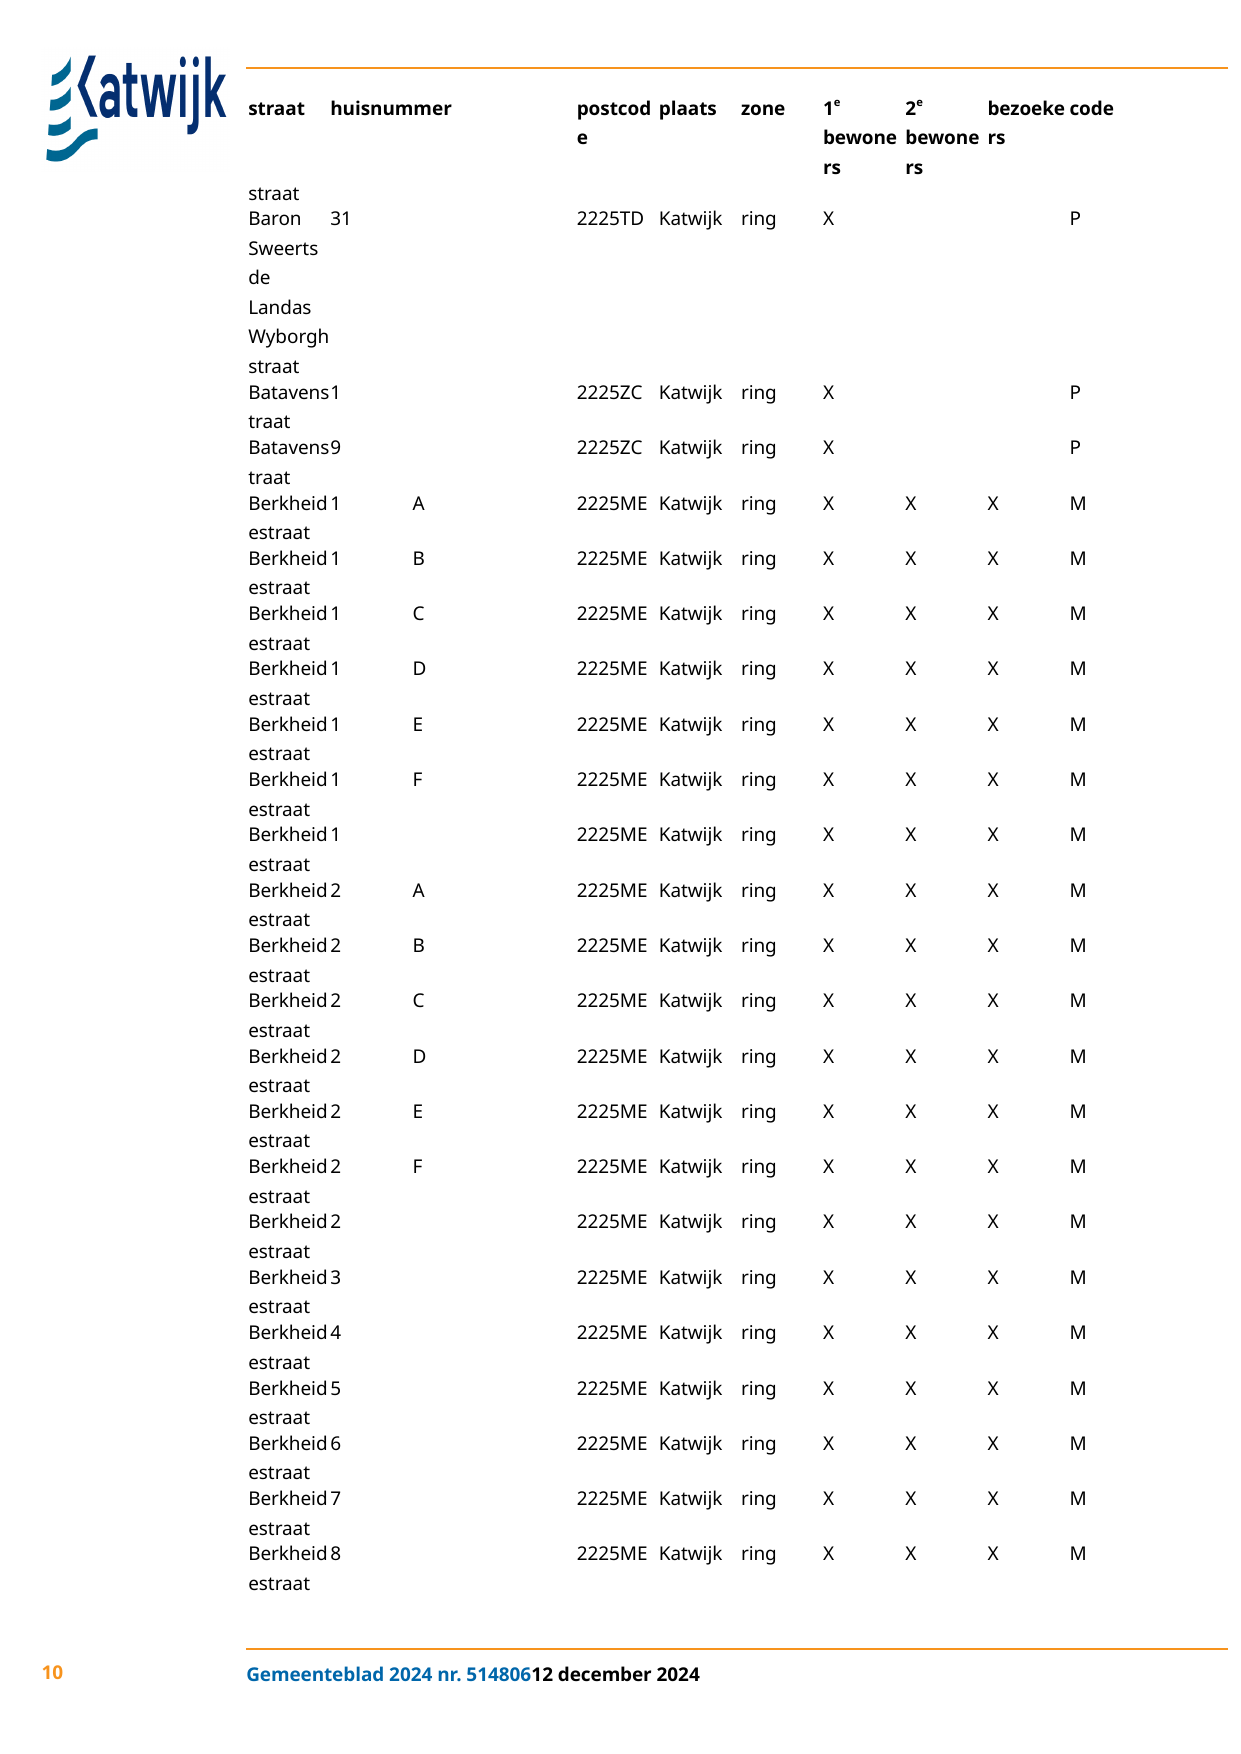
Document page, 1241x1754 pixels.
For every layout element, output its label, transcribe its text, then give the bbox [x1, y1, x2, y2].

table_cell X [905, 1485, 987, 1541]
table_cell X [823, 822, 905, 877]
table_cell Berkheidestraat [248, 711, 330, 766]
table_cell [494, 205, 577, 379]
table_cell X [905, 988, 987, 1043]
table_cell [412, 1319, 494, 1375]
table_cell X [987, 1043, 1069, 1098]
table_cell E [412, 1098, 494, 1153]
table_cell [412, 180, 494, 205]
table_cell Katwijk [659, 1209, 741, 1264]
table_cell [494, 1209, 577, 1264]
table_cell P [1069, 205, 1152, 379]
table_cell 1 [330, 379, 412, 434]
table_cell Katwijk [659, 1264, 741, 1319]
table_cell straat [248, 180, 330, 205]
table_cell 1 [330, 766, 412, 822]
table_cell Berkheidestraat [248, 1043, 330, 1098]
table_cell 2225ME [577, 1430, 659, 1485]
table_cell 2 [330, 1098, 412, 1153]
table_cell 2225ME [577, 1485, 659, 1541]
table_cell Katwijk [659, 711, 741, 766]
table_cell E [412, 711, 494, 766]
table_cell Berkheidestraat [248, 766, 330, 822]
table_header zone [741, 95, 823, 180]
table_cell 2225TD [577, 205, 659, 379]
table_cell ring [741, 932, 823, 987]
table_cell M [1069, 656, 1152, 711]
table_cell Berkheidestraat [248, 932, 330, 987]
table_cell X [823, 205, 905, 379]
table_cell 9 [330, 434, 412, 490]
table_cell X [823, 711, 905, 766]
table_cell Berkheidestraat [248, 1098, 330, 1153]
table_cell M [1069, 766, 1152, 822]
table_cell Berkheidestraat [248, 1264, 330, 1319]
table_cell X [823, 1375, 905, 1430]
table_cell 2225ME [577, 1375, 659, 1430]
table_cell [494, 822, 577, 877]
table_cell ring [741, 1098, 823, 1153]
table_cell X [987, 1541, 1069, 1596]
table_cell [494, 1541, 577, 1596]
table_cell Katwijk [659, 205, 741, 379]
table_header code [1069, 95, 1152, 180]
table_cell [494, 766, 577, 822]
table_cell Katwijk [659, 1485, 741, 1541]
table_cell Katwijk [659, 988, 741, 1043]
table_cell ring [741, 545, 823, 600]
table_cell 2225ME [577, 932, 659, 987]
table_cell 2225ME [577, 1319, 659, 1375]
table_cell X [823, 600, 905, 656]
table_cell X [987, 1375, 1069, 1430]
table_cell D [412, 656, 494, 711]
table_cell [987, 205, 1069, 379]
table_cell X [823, 545, 905, 600]
table_header huisnummer [330, 95, 577, 180]
table_cell X [905, 822, 987, 877]
table_header straat [248, 95, 330, 180]
table_cell Katwijk [659, 1154, 741, 1209]
table_cell X [823, 1485, 905, 1541]
table_cell Katwijk [659, 877, 741, 932]
table_cell M [1069, 1430, 1152, 1485]
table_cell Katwijk [659, 600, 741, 656]
table_cell [412, 1430, 494, 1485]
table_cell Berkheidestraat [248, 877, 330, 932]
table_cell X [987, 1154, 1069, 1209]
table_cell D [412, 1043, 494, 1098]
table_cell 2225ME [577, 766, 659, 822]
table_header 1e bewoners [823, 95, 905, 180]
table_cell 1 [330, 545, 412, 600]
table_cell [412, 822, 494, 877]
table_cell Berkheidestraat [248, 1209, 330, 1264]
table_cell X [905, 656, 987, 711]
table_cell 2225ME [577, 877, 659, 932]
table_cell X [823, 1098, 905, 1153]
table_cell ring [741, 1375, 823, 1430]
table_cell [905, 434, 987, 490]
table_cell X [905, 932, 987, 987]
table_cell X [823, 1319, 905, 1375]
table_cell 2225ME [577, 545, 659, 600]
table_cell [494, 877, 577, 932]
table_cell M [1069, 1098, 1152, 1153]
table_cell Baron Sweerts de Landas Wyborghstraat [248, 205, 330, 379]
table_cell [494, 1043, 577, 1098]
table_cell 1 [330, 656, 412, 711]
table_cell M [1069, 1485, 1152, 1541]
table_cell X [905, 490, 987, 545]
table_cell ring [741, 434, 823, 490]
table_cell M [1069, 1264, 1152, 1319]
table_cell X [905, 1541, 987, 1596]
table_cell ring [741, 600, 823, 656]
table_cell M [1069, 711, 1152, 766]
table_cell [494, 490, 577, 545]
table_cell X [823, 490, 905, 545]
table_cell ring [741, 379, 823, 434]
table_cell X [823, 1154, 905, 1209]
table_cell Katwijk [659, 490, 741, 545]
table_cell [494, 1154, 577, 1209]
table_cell M [1069, 822, 1152, 877]
table_cell Katwijk [659, 1319, 741, 1375]
table_cell F [412, 766, 494, 822]
table_cell Berkheidestraat [248, 1485, 330, 1541]
table_cell X [823, 656, 905, 711]
table_cell ring [741, 766, 823, 822]
table_cell 2225ME [577, 1098, 659, 1153]
table_cell C [412, 600, 494, 656]
table_cell 2 [330, 988, 412, 1043]
table_cell Berkheidestraat [248, 656, 330, 711]
table_cell X [823, 877, 905, 932]
table_cell ring [741, 1541, 823, 1596]
table_cell [494, 180, 577, 205]
table_cell Katwijk [659, 434, 741, 490]
table_cell Berkheidestraat [248, 1375, 330, 1430]
table_cell [494, 1485, 577, 1541]
table_cell Katwijk [659, 932, 741, 987]
table_cell [987, 379, 1069, 434]
table_cell [905, 379, 987, 434]
table_cell [494, 1375, 577, 1430]
table_cell X [987, 1485, 1069, 1541]
table_cell ring [741, 822, 823, 877]
table_cell [905, 205, 987, 379]
table_cell 2225ME [577, 822, 659, 877]
table_cell [412, 434, 494, 490]
table_cell X [905, 1375, 987, 1430]
table_cell X [905, 1154, 987, 1209]
table_cell X [823, 1043, 905, 1098]
table_cell 2225ZC [577, 434, 659, 490]
table_cell X [987, 600, 1069, 656]
table_cell X [905, 545, 987, 600]
table_cell M [1069, 1541, 1152, 1596]
table_cell M [1069, 988, 1152, 1043]
table_cell M [1069, 1043, 1152, 1098]
table_cell Katwijk [659, 656, 741, 711]
table_cell Berkheidestraat [248, 600, 330, 656]
table_cell X [987, 1098, 1069, 1153]
table_cell B [412, 545, 494, 600]
table_cell [494, 1098, 577, 1153]
table_cell 1 [330, 711, 412, 766]
table_cell Batavenstraat [248, 379, 330, 434]
table_cell M [1069, 1154, 1152, 1209]
table_cell Katwijk [659, 1430, 741, 1485]
table_cell P [1069, 434, 1152, 490]
table_cell ring [741, 1264, 823, 1319]
table_cell Berkheidestraat [248, 1541, 330, 1596]
picture [41, 47, 231, 172]
table_cell X [987, 766, 1069, 822]
table_cell 7 [330, 1485, 412, 1541]
table_cell X [823, 1430, 905, 1485]
table_cell Berkheidestraat [248, 1430, 330, 1485]
table_cell [905, 180, 987, 205]
table_cell [494, 434, 577, 490]
table_cell [494, 600, 577, 656]
table_cell [494, 1319, 577, 1375]
table_cell ring [741, 1154, 823, 1209]
table_cell X [987, 822, 1069, 877]
table_cell 6 [330, 1430, 412, 1485]
table_cell [823, 180, 905, 205]
table_cell [412, 379, 494, 434]
table_cell Katwijk [659, 379, 741, 434]
table_cell X [905, 877, 987, 932]
table_cell 2225ME [577, 711, 659, 766]
table_cell Berkheidestraat [248, 988, 330, 1043]
table_cell ring [741, 711, 823, 766]
table_cell X [905, 711, 987, 766]
table_cell X [987, 545, 1069, 600]
table_cell [494, 379, 577, 434]
table_cell X [987, 1209, 1069, 1264]
table_cell 2225ME [577, 656, 659, 711]
table_cell ring [741, 988, 823, 1043]
table_cell M [1069, 1209, 1152, 1264]
table_cell X [987, 490, 1069, 545]
table_cell X [987, 877, 1069, 932]
table_header bezoekers [987, 95, 1069, 180]
table_cell P [1069, 379, 1152, 434]
table_cell A [412, 877, 494, 932]
table_cell Berkheidestraat [248, 1154, 330, 1209]
table_cell 2225ZC [577, 379, 659, 434]
table_cell 31 [330, 205, 412, 379]
table_cell X [987, 711, 1069, 766]
table_cell ring [741, 1319, 823, 1375]
table_cell Berkheidestraat [248, 545, 330, 600]
table_cell [412, 1264, 494, 1319]
table_cell 2225ME [577, 988, 659, 1043]
table_cell ring [741, 1485, 823, 1541]
table_cell 2225ME [577, 600, 659, 656]
table_cell X [987, 932, 1069, 987]
table_cell Katwijk [659, 545, 741, 600]
table_cell X [823, 1209, 905, 1264]
table_cell Katwijk [659, 766, 741, 822]
table_cell X [823, 766, 905, 822]
table_cell X [823, 988, 905, 1043]
table_cell ring [741, 1209, 823, 1264]
table_cell ring [741, 1430, 823, 1485]
table_cell X [905, 1264, 987, 1319]
table_cell 2 [330, 1154, 412, 1209]
table_cell ring [741, 490, 823, 545]
table_cell ring [741, 877, 823, 932]
table_cell X [905, 1430, 987, 1485]
table_cell Katwijk [659, 1098, 741, 1153]
table_cell A [412, 490, 494, 545]
table_cell 2 [330, 1043, 412, 1098]
table_cell [659, 180, 741, 205]
table_cell [987, 434, 1069, 490]
table_cell X [905, 1319, 987, 1375]
table_cell X [987, 1264, 1069, 1319]
table_cell 1 [330, 822, 412, 877]
table_cell [412, 1209, 494, 1264]
table_cell 2225ME [577, 490, 659, 545]
table_cell X [987, 656, 1069, 711]
table_cell [412, 1485, 494, 1541]
table_cell [494, 656, 577, 711]
table_cell M [1069, 1319, 1152, 1375]
table_cell 3 [330, 1264, 412, 1319]
table_cell X [905, 1043, 987, 1098]
table_cell Katwijk [659, 822, 741, 877]
table_cell X [987, 1430, 1069, 1485]
table_cell M [1069, 600, 1152, 656]
table_cell M [1069, 877, 1152, 932]
table_header 2e bewoners [905, 95, 987, 180]
table_cell [494, 545, 577, 600]
table_cell M [1069, 490, 1152, 545]
table_cell 2225ME [577, 1154, 659, 1209]
table_cell [412, 205, 494, 379]
table_cell [494, 711, 577, 766]
table_cell 2 [330, 1209, 412, 1264]
table_header postcode [577, 95, 659, 180]
table_cell C [412, 988, 494, 1043]
table_cell ring [741, 1043, 823, 1098]
table_cell [494, 1264, 577, 1319]
table_cell 1 [330, 600, 412, 656]
table_cell [330, 180, 412, 205]
table_cell X [823, 932, 905, 987]
table_cell F [412, 1154, 494, 1209]
table_cell Katwijk [659, 1541, 741, 1596]
table_cell M [1069, 1375, 1152, 1430]
table_cell X [905, 600, 987, 656]
table_cell X [905, 766, 987, 822]
table_cell X [905, 1098, 987, 1153]
table_cell [412, 1541, 494, 1596]
table_cell [987, 180, 1069, 205]
table_cell ring [741, 205, 823, 379]
table_cell X [905, 1209, 987, 1264]
table_cell 2 [330, 877, 412, 932]
table_cell Batavenstraat [248, 434, 330, 490]
table_cell 8 [330, 1541, 412, 1596]
table_cell B [412, 932, 494, 987]
table_cell [741, 180, 823, 205]
table_cell 2225ME [577, 1209, 659, 1264]
table_cell Berkheidestraat [248, 490, 330, 545]
table_cell M [1069, 932, 1152, 987]
table_cell 1 [330, 490, 412, 545]
table_cell [1069, 180, 1152, 205]
table_cell X [823, 379, 905, 434]
table_cell 4 [330, 1319, 412, 1375]
table_header plaats [659, 95, 741, 180]
table_cell X [823, 1541, 905, 1596]
table_cell 2225ME [577, 1264, 659, 1319]
table_cell Berkheidestraat [248, 1319, 330, 1375]
table_cell [577, 180, 659, 205]
table_cell Katwijk [659, 1043, 741, 1098]
table_cell 2 [330, 932, 412, 987]
table_cell [494, 1430, 577, 1485]
table_cell X [823, 1264, 905, 1319]
table_cell 2225ME [577, 1541, 659, 1596]
table_cell X [823, 434, 905, 490]
table_cell [494, 932, 577, 987]
table_cell X [987, 988, 1069, 1043]
table_cell [494, 988, 577, 1043]
table_cell M [1069, 545, 1152, 600]
table_cell 5 [330, 1375, 412, 1430]
table_cell X [987, 1319, 1069, 1375]
table_cell [412, 1375, 494, 1430]
table_cell Katwijk [659, 1375, 741, 1430]
table_cell ring [741, 656, 823, 711]
table_cell 2225ME [577, 1043, 659, 1098]
table_cell Berkheidestraat [248, 822, 330, 877]
